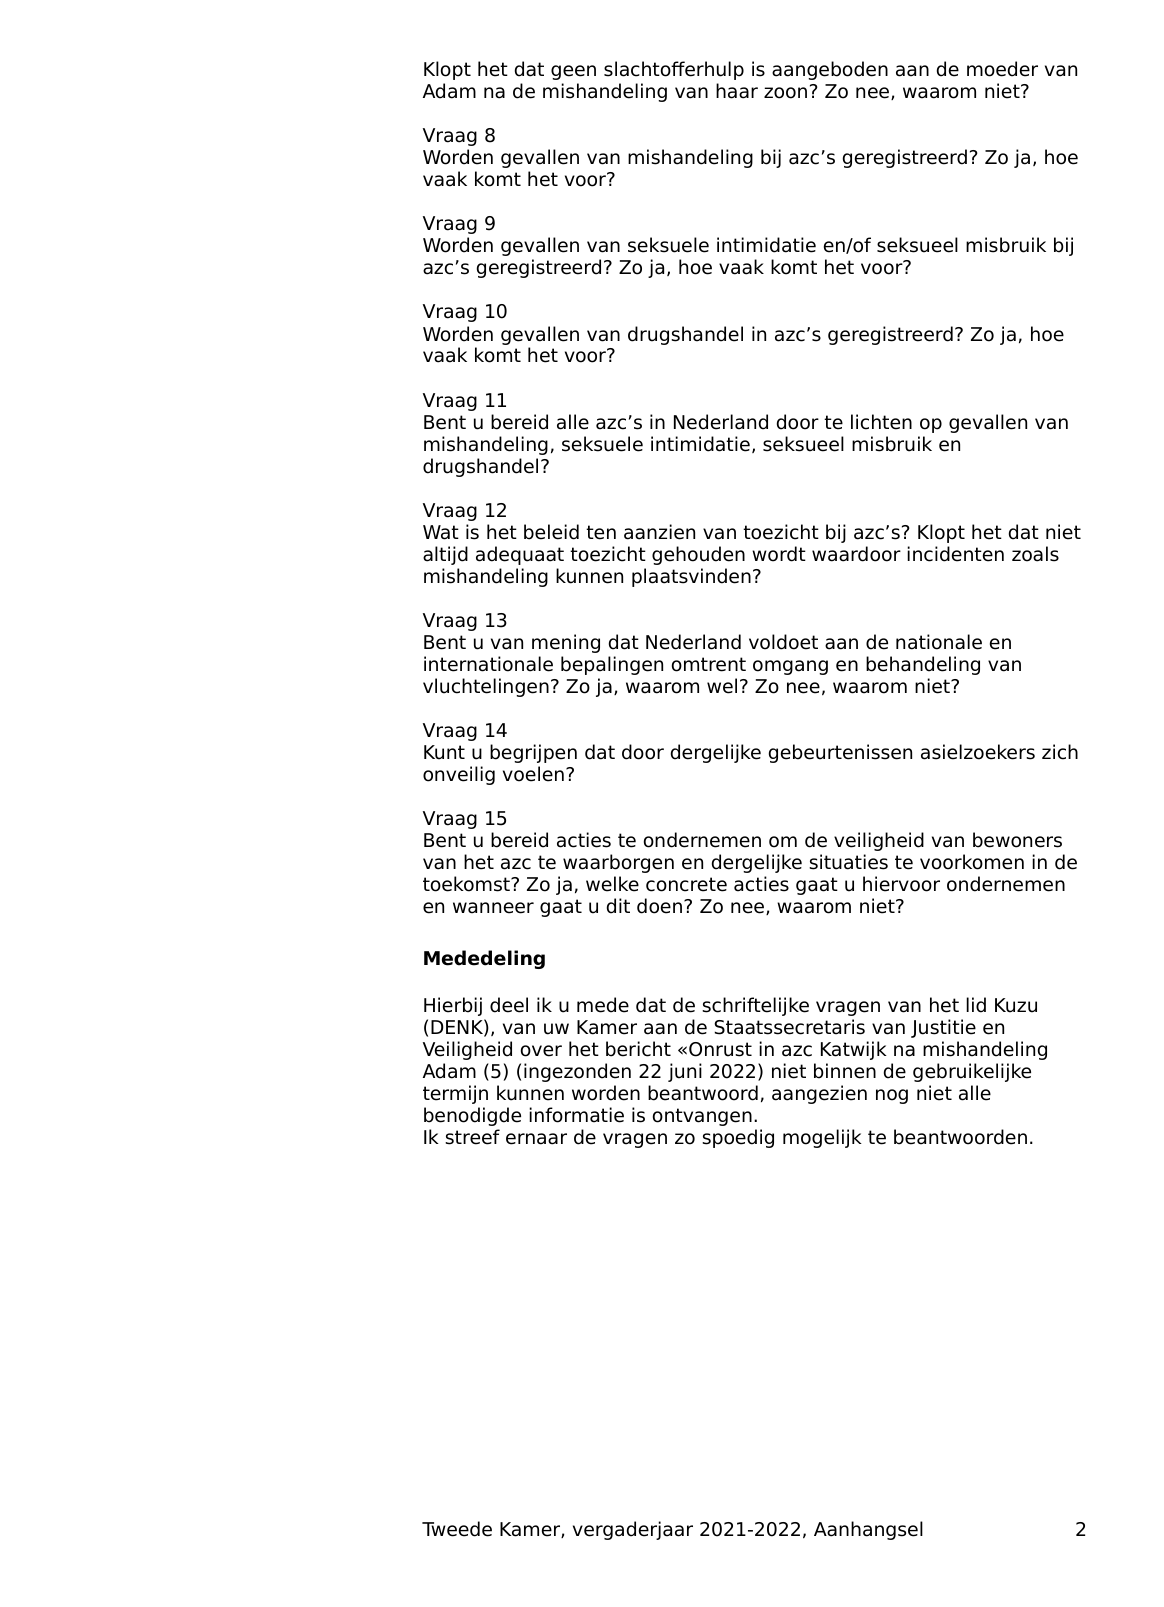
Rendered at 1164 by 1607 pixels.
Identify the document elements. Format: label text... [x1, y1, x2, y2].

text Worden gevallen van mishandeling bij azc’s geregistreerd? Zo ja, hoe vaak komt het voor? [422, 147, 1087, 191]
text Bent u bereid acties te ondernemen om de veiligheid van bewoners van het azc te waarborgen en dergelijke situaties te voorkomen in de toekomst? Zo ja, welke concrete acties gaat u hiervoor ondernemen en wanneer gaat u dit doen? Zo nee, waarom niet? [422, 830, 1087, 918]
text Kunt u begrijpen dat door dergelijke gebeurtenissen asielzoekers zich onveilig voelen? [422, 742, 1087, 786]
text Worden gevallen van seksuele intimidatie en/of seksueel misbruik bij azc’s geregistreerd? Zo ja, hoe vaak komt het voor? [422, 235, 1087, 279]
subtitle Mededeling [422, 948, 1087, 970]
text Vraag 15 [422, 808, 1087, 830]
text Klopt het dat geen slachtofferhulp is aangeboden aan de moeder van Adam na de mishandeling van haar zoon? Zo nee, waarom niet? [422, 59, 1087, 103]
text Worden gevallen van drugshandel in azc’s geregistreerd? Zo ja, hoe vaak komt het voor? [422, 323, 1087, 367]
text Vraag 11 [422, 389, 1087, 412]
text Vraag 10 [422, 301, 1087, 323]
text Vraag 14 [422, 720, 1087, 742]
text Vraag 8 [422, 125, 1087, 147]
text Vraag 9 [422, 213, 1087, 235]
text Ik streef ernaar de vragen zo spoedig mogelijk te beantwoorden. [422, 1127, 1087, 1149]
text Vraag 12 [422, 500, 1087, 522]
text Vraag 13 [422, 610, 1087, 632]
text Bent u van mening dat Nederland voldoet aan de nationale en internationale bepalingen omtrent omgang en behandeling van vluchtelingen? Zo ja, waarom wel? Zo nee, waarom niet? [422, 632, 1087, 698]
text Wat is het beleid ten aanzien van toezicht bij azc’s? Klopt het dat niet altijd adequaat toezicht gehouden wordt waardoor incidenten zoals mishandeling kunnen plaatsvinden? [422, 522, 1087, 588]
text Bent u bereid alle azc’s in Nederland door te lichten op gevallen van mishandeling, seksuele intimidatie, seksueel misbruik en drugshandel? [422, 412, 1087, 477]
text Hierbij deel ik u mede dat de schriftelijke vragen van het lid Kuzu (DENK), van uw Kamer aan de Staatssecretaris van Justitie en Veiligheid over het bericht «Onrust in azc Katwijk na mishandeling Adam (5) (ingezonden 22 juni 2022) niet binnen de gebruikelijke termijn kunnen worden beantwoord, aangezien nog niet alle benodigde informatie is ontvangen. [422, 995, 1087, 1127]
